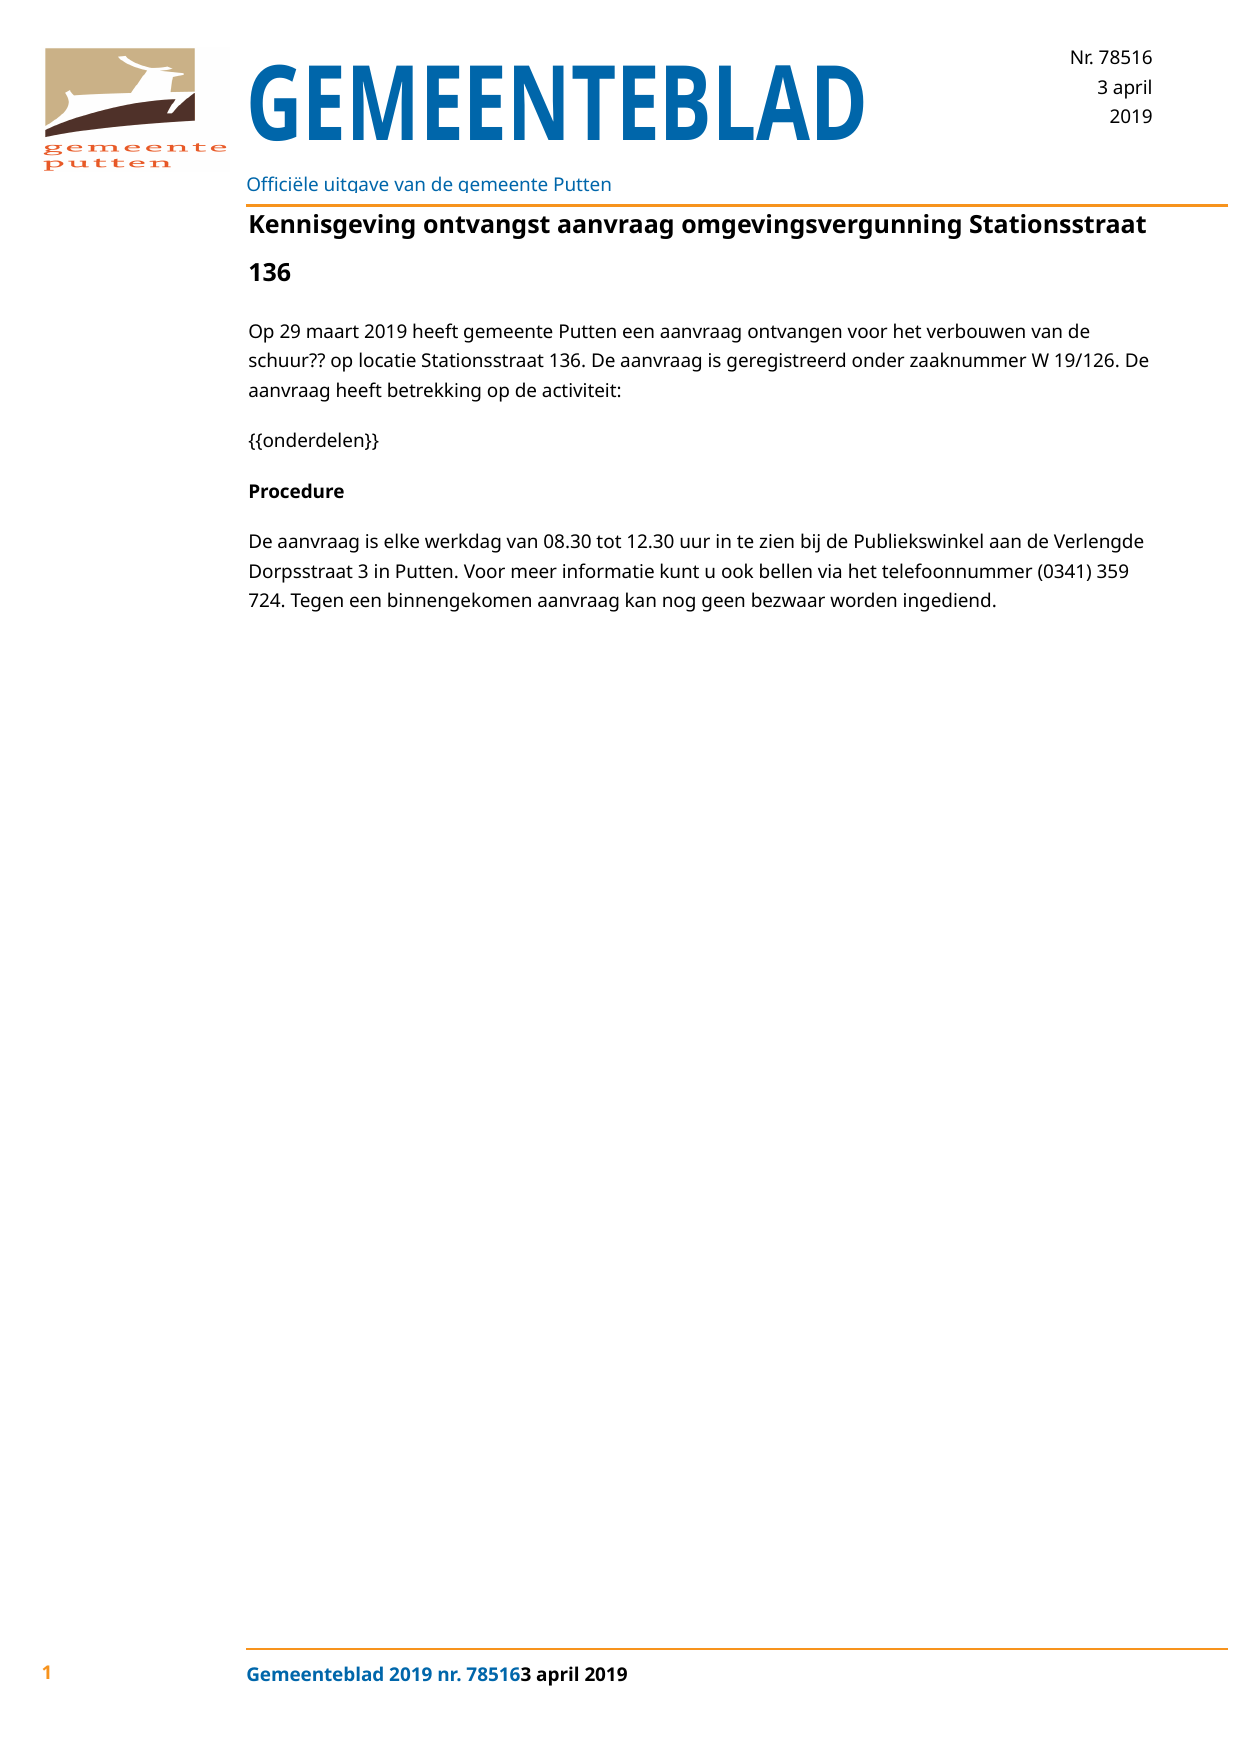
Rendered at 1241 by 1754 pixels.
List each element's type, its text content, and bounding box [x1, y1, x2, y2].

picture [41, 47, 231, 172]
text {{onderdelen}} [248, 427, 1152, 453]
text Kennisgeving ontvangst aanvraag omgevingsvergunning Stationsstraat 136 [248, 207, 1152, 288]
text Op 29 maart 2019 heeft gemeente Putten een aanvraag ontvangen voor het verbouwen van de schuur?? op locatie Stationsstraat 136. De aanvraag is geregistreerd onder zaaknummer W 19/126. De aanvraag heeft betrekking op de activiteit: [248, 318, 1152, 403]
text De aanvraag is elke werkdag van 08.30 tot 12.30 uur in te zien bij de Publiekswinkel aan de Verlengde Dorpsstraat 3 in Putten. Voor meer informatie kunt u ook bellen via het telefoonnummer (0341) 359 724. Tegen een binnengekomen aanvraag kan nog geen bezwaar worden ingediend. [248, 528, 1152, 613]
text Procedure [248, 478, 1152, 504]
